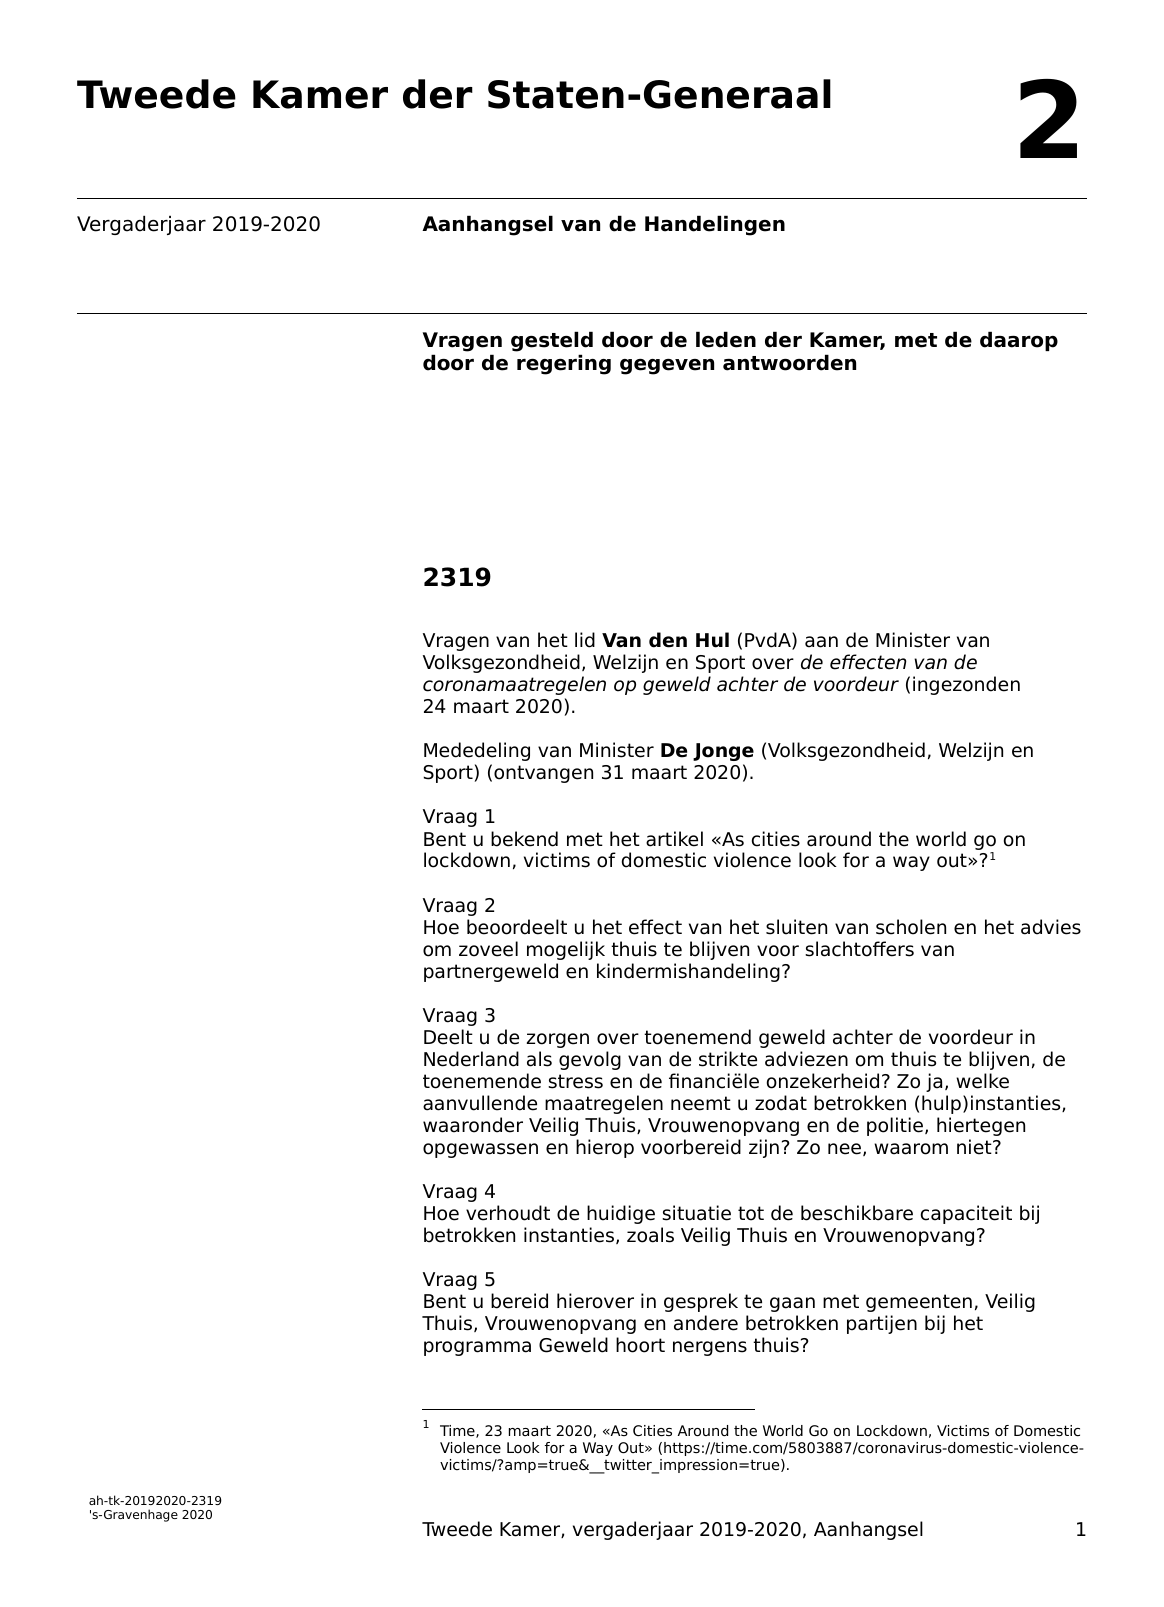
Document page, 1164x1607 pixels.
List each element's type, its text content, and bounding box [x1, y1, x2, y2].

text Deelt u de zorgen over toenemend geweld achter de voordeur in Nederland als gevolg van de strikte adviezen om thuis te blijven, de toenemende stress en de financiële onzekerheid? Zo ja, welke aanvullende maatregelen neemt u zodat betrokken (hulp)instanties, waaronder Veilig Thuis, Vrouwenopvang en de politie, hiertegen opgewassen en hierop voorbereid zijn? Zo nee, waarom niet? [422, 1027, 1087, 1158]
text 2319 [422, 563, 1087, 592]
table_cell [77, 314, 422, 375]
text Bent u bekend met het artikel «As cities around the world go on lockdown, victims of domestic violence look for a way out»? [422, 828, 1087, 872]
text 's-Gravenhage 2020 [88, 1508, 323, 1522]
text Vraag 2 [422, 894, 1087, 917]
text Hoe beoordeelt u het effect van het sluiten van scholen en het advies om zoveel mogelijk thuis te blijven voor slachtoffers van partnergeweld en kindermishandeling? [422, 917, 1087, 982]
text Mededeling van Minister De Jonge (Volksgezondheid, Welzijn en Sport) (ontvangen 31 maart 2020). [422, 740, 1087, 784]
text ah-tk-20192020-2319 [88, 1494, 323, 1508]
table_cell Vragen gesteld door de leden der Kamer, met de daarop door de regering gegeven antwoorden [422, 314, 1087, 375]
text Vraag 3 [422, 1005, 1087, 1027]
text Vraag 5 [422, 1269, 1087, 1291]
text Vraag 4 [422, 1181, 1087, 1203]
table_cell Aanhangsel van de Handelingen [422, 199, 1087, 313]
table_cell Vergaderjaar 2019-2020 [77, 199, 422, 313]
text Vragen van het lid Van den Hul (PvdA) aan de Minister van Volksgezondheid, Welzijn en Sport over de effecten van de coronamaatregelen op geweld achter de voordeur (ingezonden 24 maart 2020). [422, 630, 1087, 718]
text Bent u bereid hierover in gesprek te gaan met gemeenten, Veilig Thuis, Vrouwenopvang en andere betrokken partijen bij het programma Geweld hoort nergens thuis? [422, 1291, 1087, 1357]
text Vraag 1 [422, 806, 1087, 828]
text Time, 23 maart 2020, «As Cities Around the World Go on Lockdown, Victims of Domestic Violence Look for a Way Out» (https://time.com/5803887/coronavirus-domestic-violence-victims/?amp=true&__twitter_impression=true). [422, 1418, 1087, 1474]
text Hoe verhoudt de huidige situatie tot de beschikbare capaciteit bij betrokken instanties, zoals Veilig Thuis en Vrouwenopvang? [422, 1203, 1087, 1247]
table_header 2 [886, 59, 1087, 198]
table_header Tweede Kamer der Staten-Generaal [77, 59, 886, 198]
